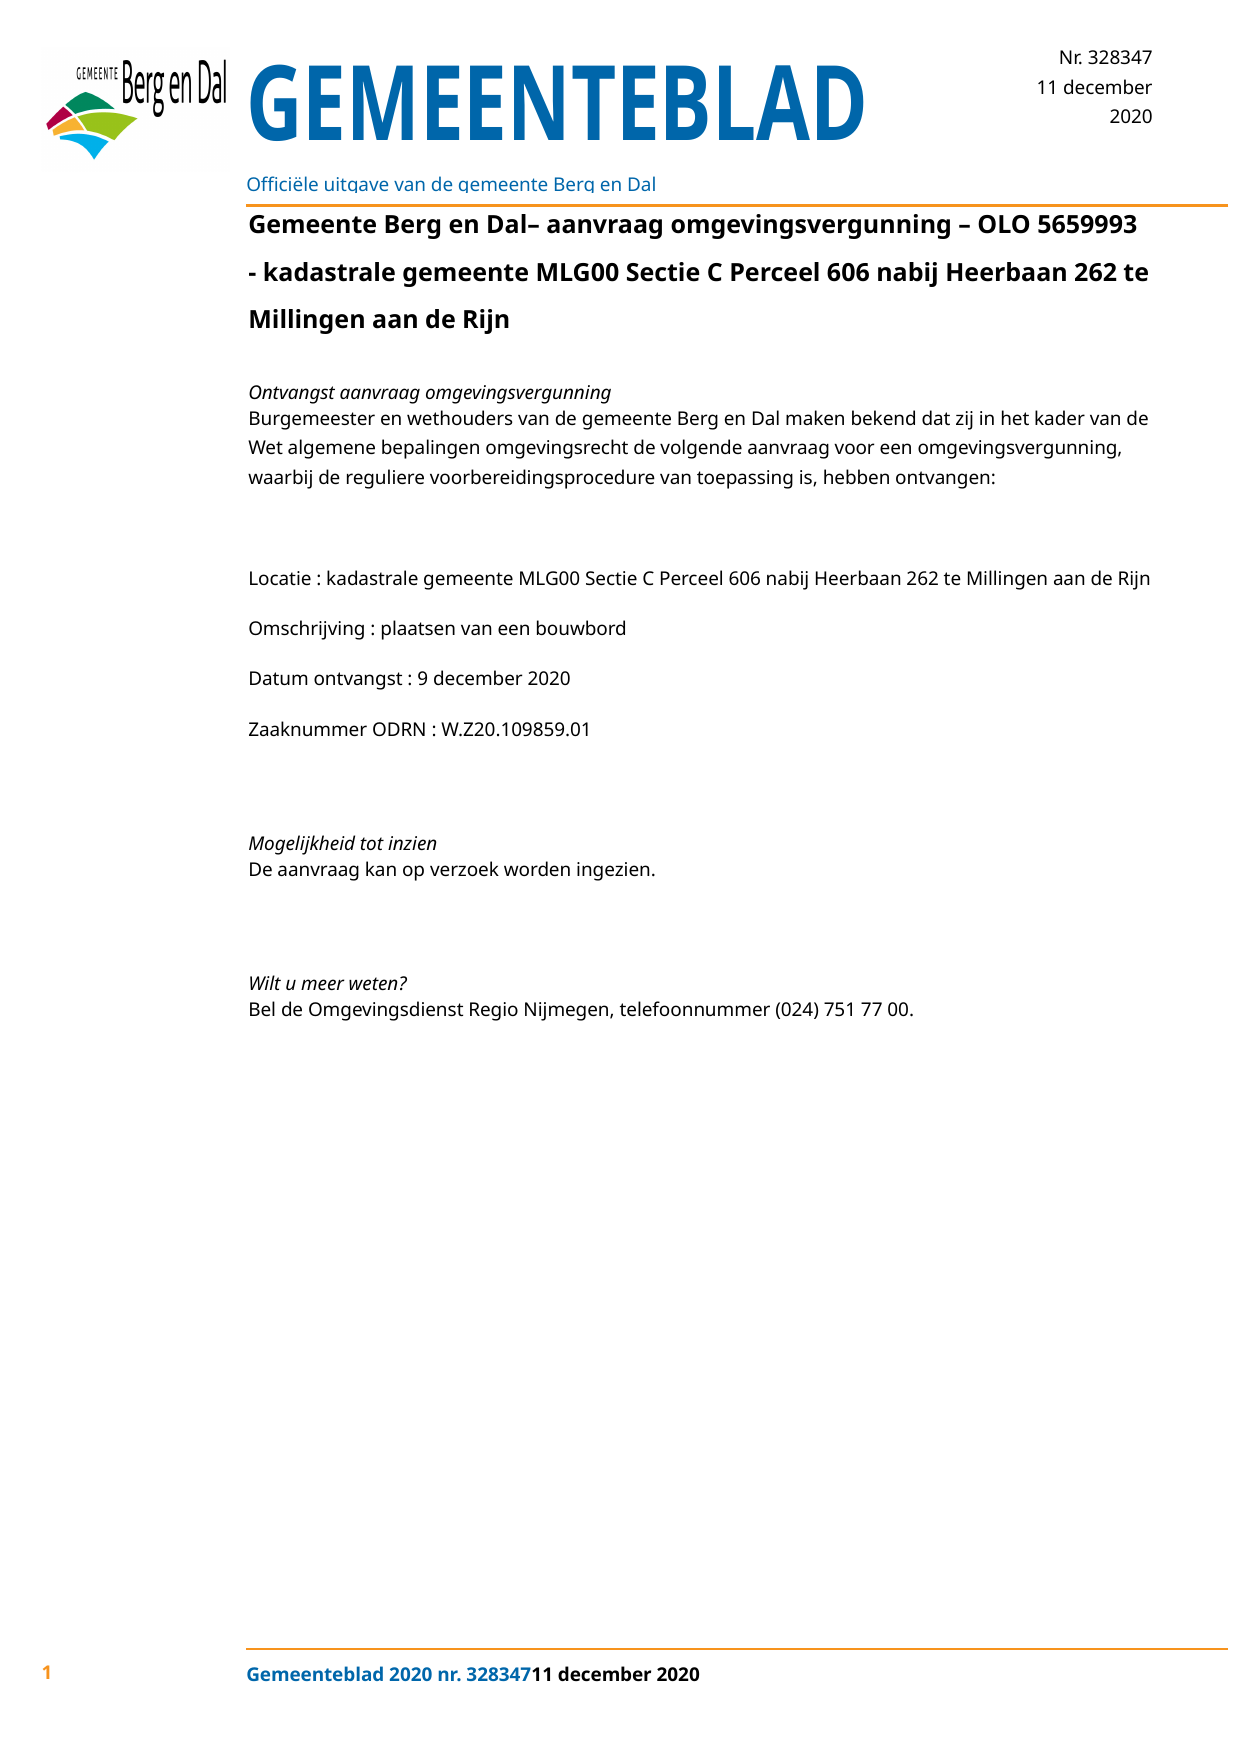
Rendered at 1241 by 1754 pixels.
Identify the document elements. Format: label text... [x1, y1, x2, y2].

text Gemeente Berg en Dal– aanvraag omgevingsvergunning – OLO 5659993 - kadastrale gemeente MLG00 Sectie C Perceel 606 nabij Heerbaan 262 te Millingen aan de Rijn [248, 207, 1152, 336]
text De aanvraag kan op verzoek worden ingezien. [248, 856, 1152, 882]
text Datum ontvangst : 9 december 2020 [248, 666, 1152, 691]
text Bel de Omgevingsdienst Regio Nijmegen, telefoonnummer (024) 751 77 00. [248, 996, 1152, 1022]
text Zaaknummer ODRN : W.Z20.109859.01 [248, 716, 1152, 742]
text Wilt u meer weten? [248, 971, 1152, 996]
picture [41, 47, 231, 172]
text Mogelijkheid tot inzien [248, 830, 1152, 856]
text Burgemeester en wethouders van de gemeente Berg en Dal maken bekend dat zij in het kader van de Wet algemene bepalingen omgevingsrecht de volgende aanvraag voor een omgevingsvergunning, waarbij de reguliere voorbereidingsprocedure van toepassing is, hebben ontvangen: [248, 405, 1152, 490]
text Ontvangst aanvraag omgevingsvergunning [248, 379, 1152, 405]
text Locatie : kadastrale gemeente MLG00 Sectie C Perceel 606 nabij Heerbaan 262 te Millingen aan de Rijn [248, 565, 1152, 591]
text Omschrijving : plaatsen van een bouwbord [248, 615, 1152, 641]
